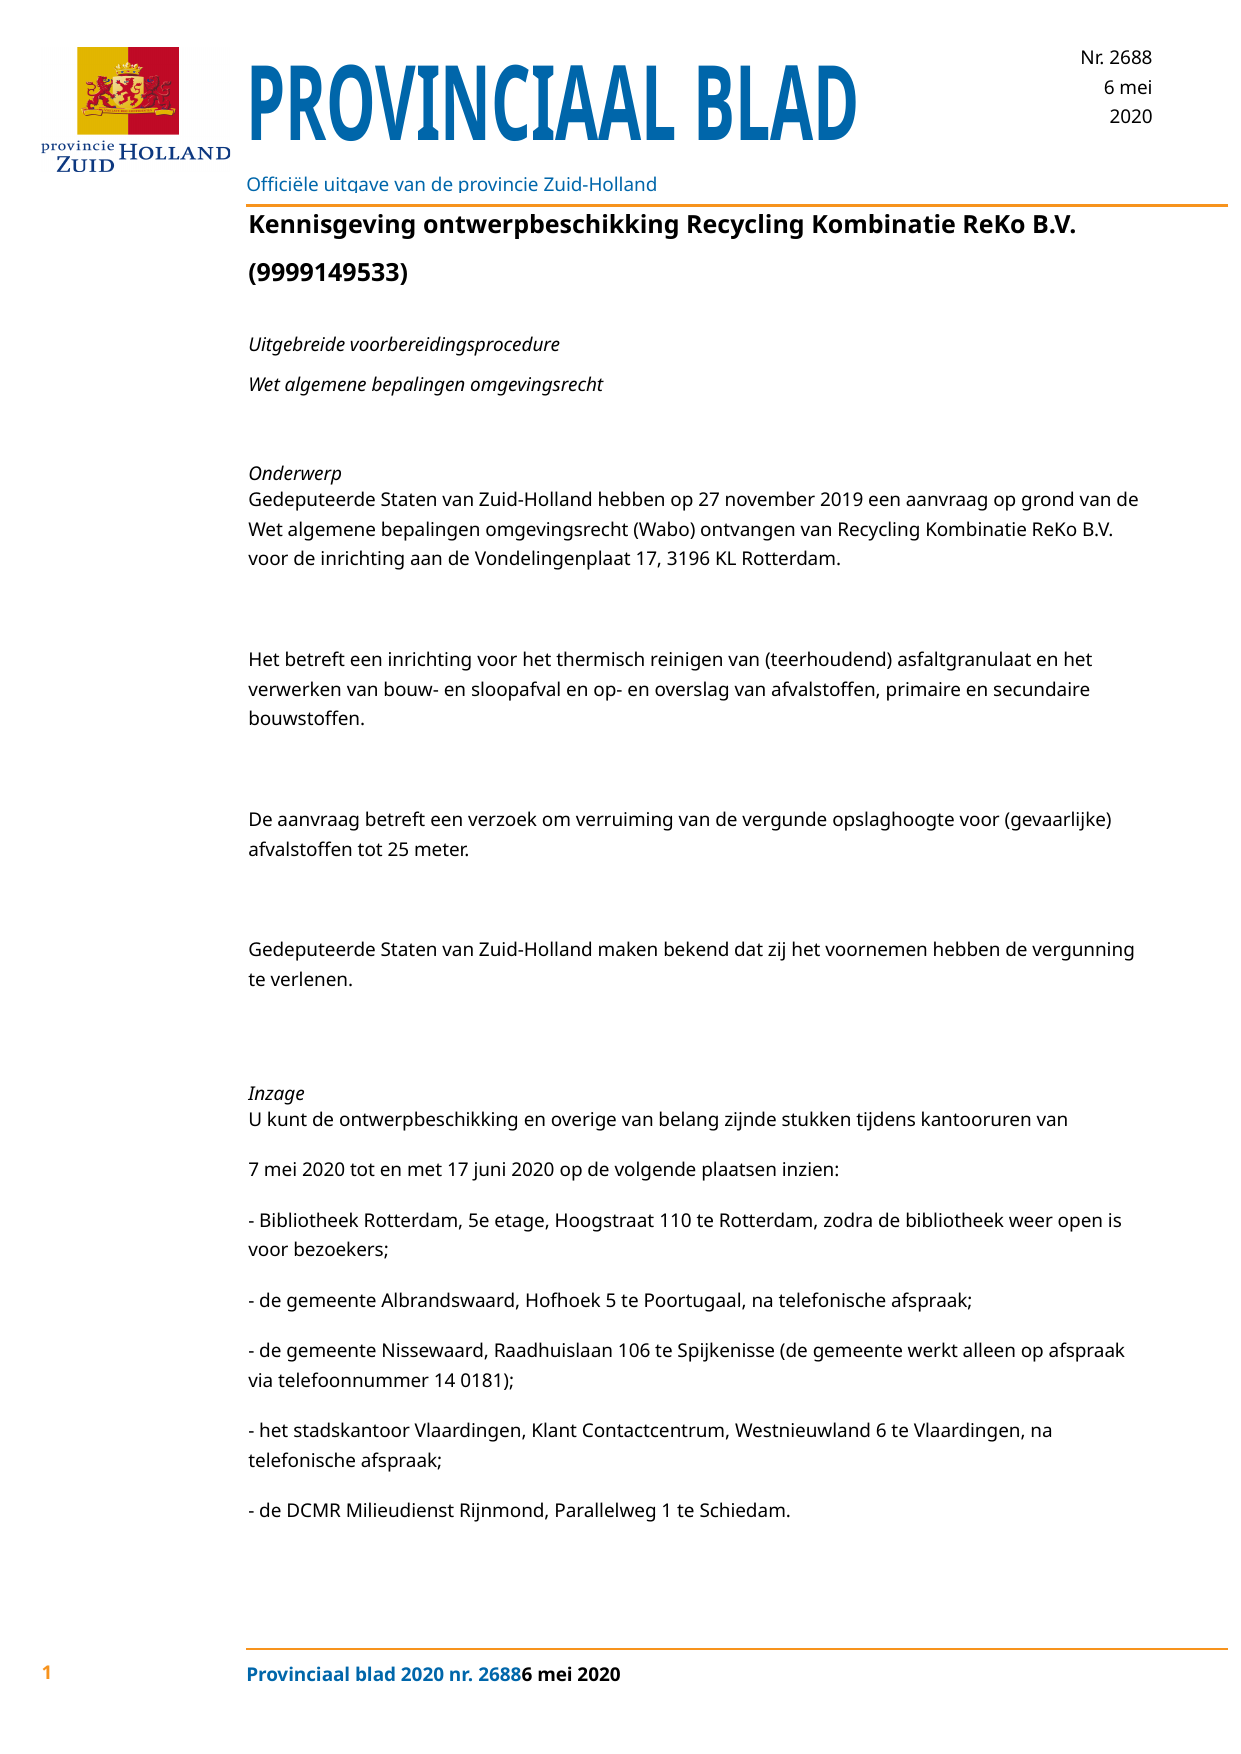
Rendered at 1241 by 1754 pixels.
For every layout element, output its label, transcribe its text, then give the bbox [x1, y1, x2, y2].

text Kennisgeving ontwerpbeschikking Recycling Kombinatie ReKo B.V. (9999149533) [248, 207, 1152, 288]
text - de DCMR Milieudienst Rijnmond, Parallelweg 1 te Schiedam. [248, 1497, 1152, 1523]
text Uitgebreide voorbereidingsprocedure [248, 331, 1152, 357]
text 7 mei 2020 tot en met 17 juni 2020 op de volgende plaatsen inzien: [248, 1157, 1152, 1182]
text Wet algemene bepalingen omgevingsrecht [248, 371, 1152, 396]
text De aanvraag betreft een verzoek om verruiming van de vergunde opslaghoogte voor (gevaarlijke) afvalstoffen tot 25 meter. [248, 806, 1152, 861]
text Gedeputeerde Staten van Zuid-Holland maken bekend dat zij het voornemen hebben de vergunning te verlenen. [248, 937, 1152, 992]
text - Bibliotheek Rotterdam, 5e etage, Hoogstraat 110 te Rotterdam, zodra de bibliotheek weer open is voor bezoekers; [248, 1207, 1152, 1262]
text Inzage [248, 1081, 1152, 1106]
text Gedeputeerde Staten van Zuid-Holland hebben op 27 november 2019 een aanvraag op grond van de Wet algemene bepalingen omgevingsrecht (Wabo) ontvangen van Recycling Kombinatie ReKo B.V. voor de inrichting aan de Vondelingenplaat 17, 3196 KL Rotterdam. [248, 486, 1152, 571]
text - het stadskantoor Vlaardingen, Klant Contactcentrum, Westnieuwland 6 te Vlaardingen, na telefonische afspraak; [248, 1417, 1152, 1473]
text - de gemeente Nissewaard, Raadhuislaan 106 te Spijkenisse (de gemeente werkt alleen op afspraak via telefoonnummer 14 0181); [248, 1337, 1152, 1393]
text Het betreft een inrichting voor het thermisch reinigen van (teerhoudend) asfaltgranulaat en het verwerken van bouw- en sloopafval en op- en overslag van afvalstoffen, primaire en secundaire bouwstoffen. [248, 646, 1152, 731]
text Onderwerp [248, 460, 1152, 486]
text U kunt de ontwerpbeschikking en overige van belang zijnde stukken tijdens kantooruren van [248, 1106, 1152, 1132]
text - de gemeente Albrandswaard, Hofhoek 5 te Poortugaal, na telefonische afspraak; [248, 1287, 1152, 1313]
picture [41, 47, 231, 172]
